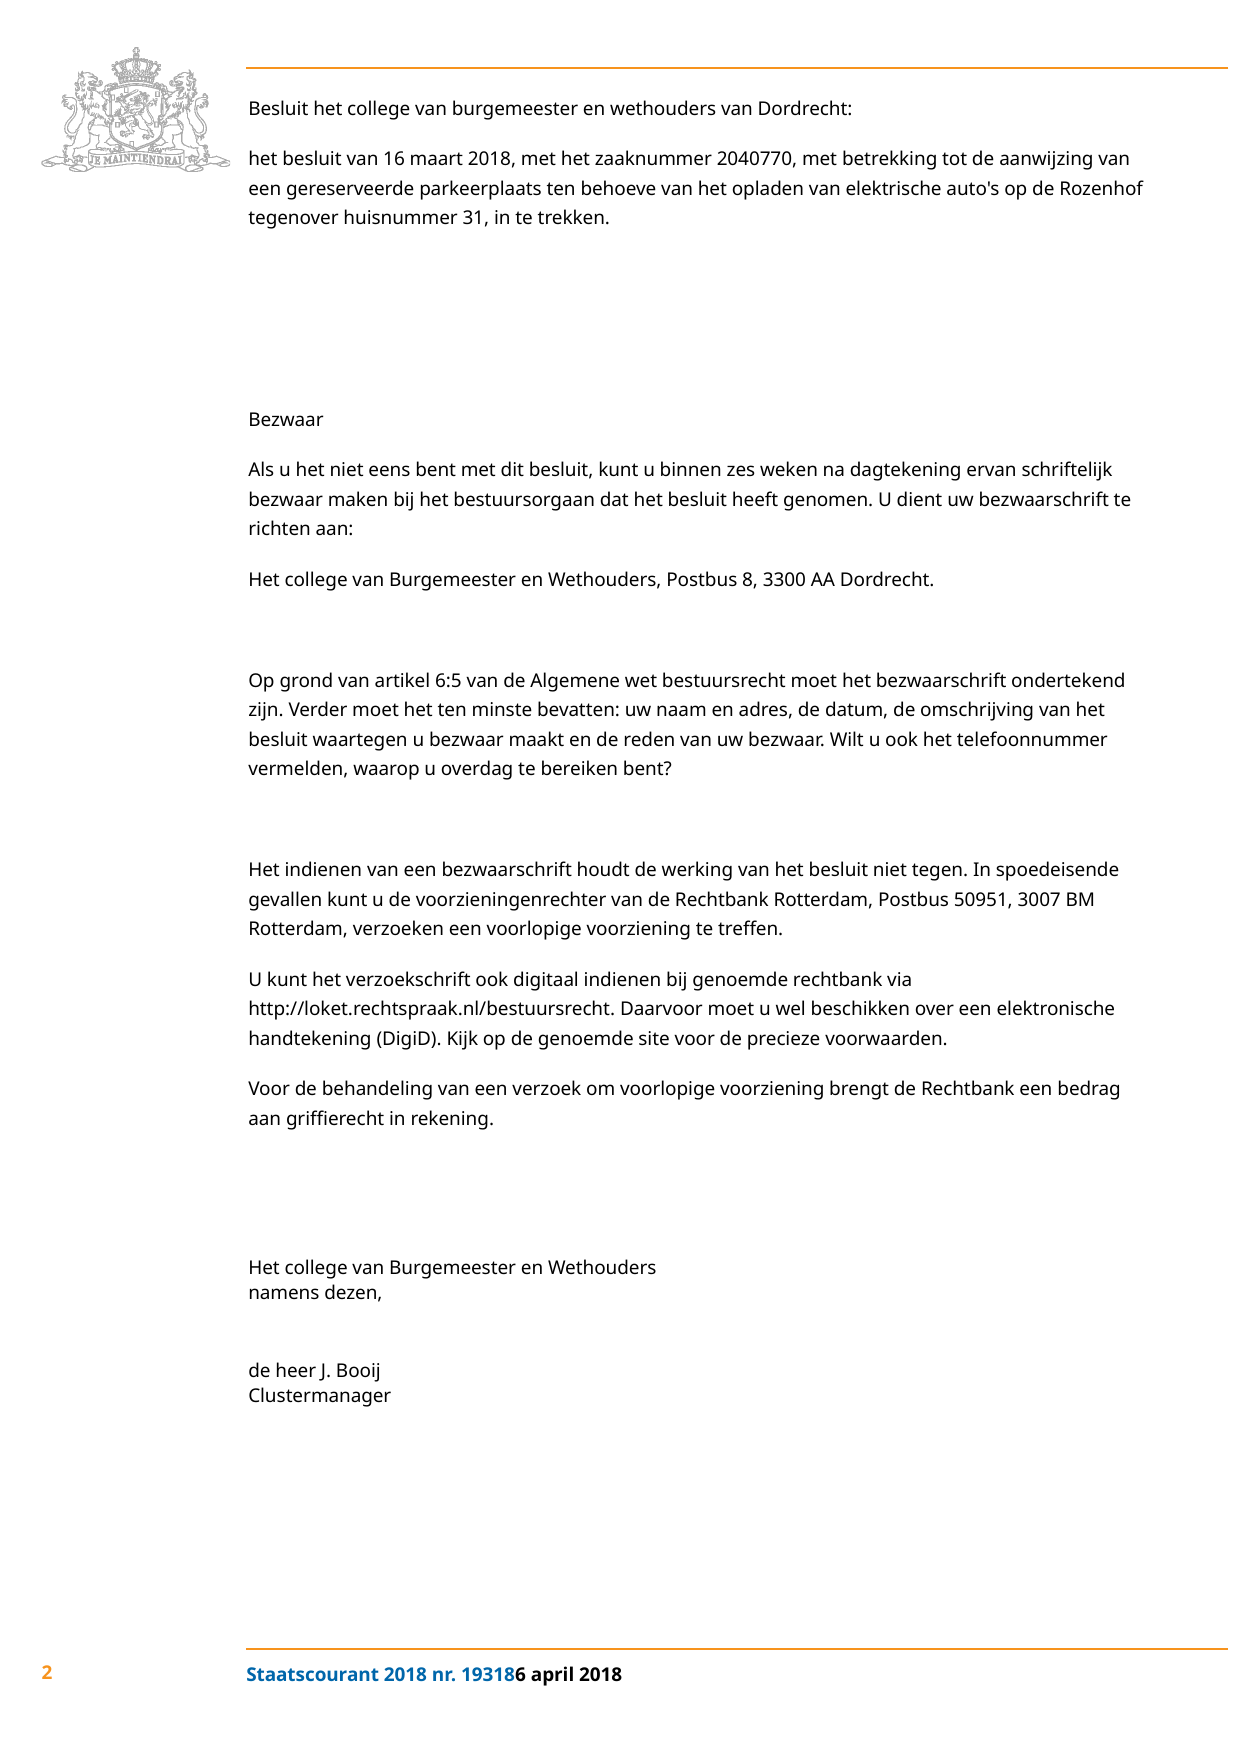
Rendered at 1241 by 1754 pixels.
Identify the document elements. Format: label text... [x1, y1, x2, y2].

text U kunt het verzoekschrift ook digitaal indienen bij genoemde rechtbank via http://loket.rechtspraak.nl/bestuursrecht. Daarvoor moet u wel beschikken over een elektronische handtekening (DigiD). Kijk op de genoemde site voor de precieze voorwaarden. [248, 966, 1152, 1051]
text namens dezen, [248, 1279, 1152, 1305]
text Op grond van artikel 6:5 van de Algemene wet bestuursrecht moet het bezwaarschrift ondertekend zijn. Verder moet het ten minste bevatten: uw naam en adres, de datum, de omschrijving van het besluit waartegen u bezwaar maakt en de reden van uw bezwaar. Wilt u ook het telefoonnummer vermelden, waarop u overdag te bereiken bent? [248, 667, 1152, 781]
text Het indienen van een bezwaarschrift houdt de werking van het besluit niet tegen. In spoedeisende gevallen kunt u de voorzieningenrechter van de Rechtbank Rotterdam, Postbus 50951, 3007 BM Rotterdam, verzoeken een voorlopige voorziening te treffen. [248, 856, 1152, 941]
text Bezwaar [248, 406, 1152, 432]
text Het college van Burgemeester en Wethouders [248, 1254, 1152, 1279]
text Voor de behandeling van een verzoek om voorlopige voorziening brengt de Rechtbank een bedrag aan griffierecht in rekening. [248, 1076, 1152, 1131]
text het besluit van 16 maart 2018, met het zaaknummer 2040770, met betrekking tot de aanwijzing van een gereserveerde parkeerplaats ten behoeve van het opladen van elektrische auto's op de Rozenhof tegenover huisnummer 31, in te trekken. [248, 145, 1152, 230]
picture [41, 47, 231, 172]
text Besluit het college van burgemeester en wethouders van Dordrecht: [248, 95, 1152, 121]
text Het college van Burgemeester en Wethouders, Postbus 8, 3300 AA Dordrecht. [248, 566, 1152, 592]
text Clustermanager [248, 1382, 1152, 1408]
text de heer J. Booij [248, 1357, 1152, 1382]
text Als u het niet eens bent met dit besluit, kunt u binnen zes weken na dagtekening ervan schriftelijk bezwaar maken bij het bestuursorgaan dat het besluit heeft genomen. U dient uw bezwaarschrift te richten aan: [248, 456, 1152, 541]
